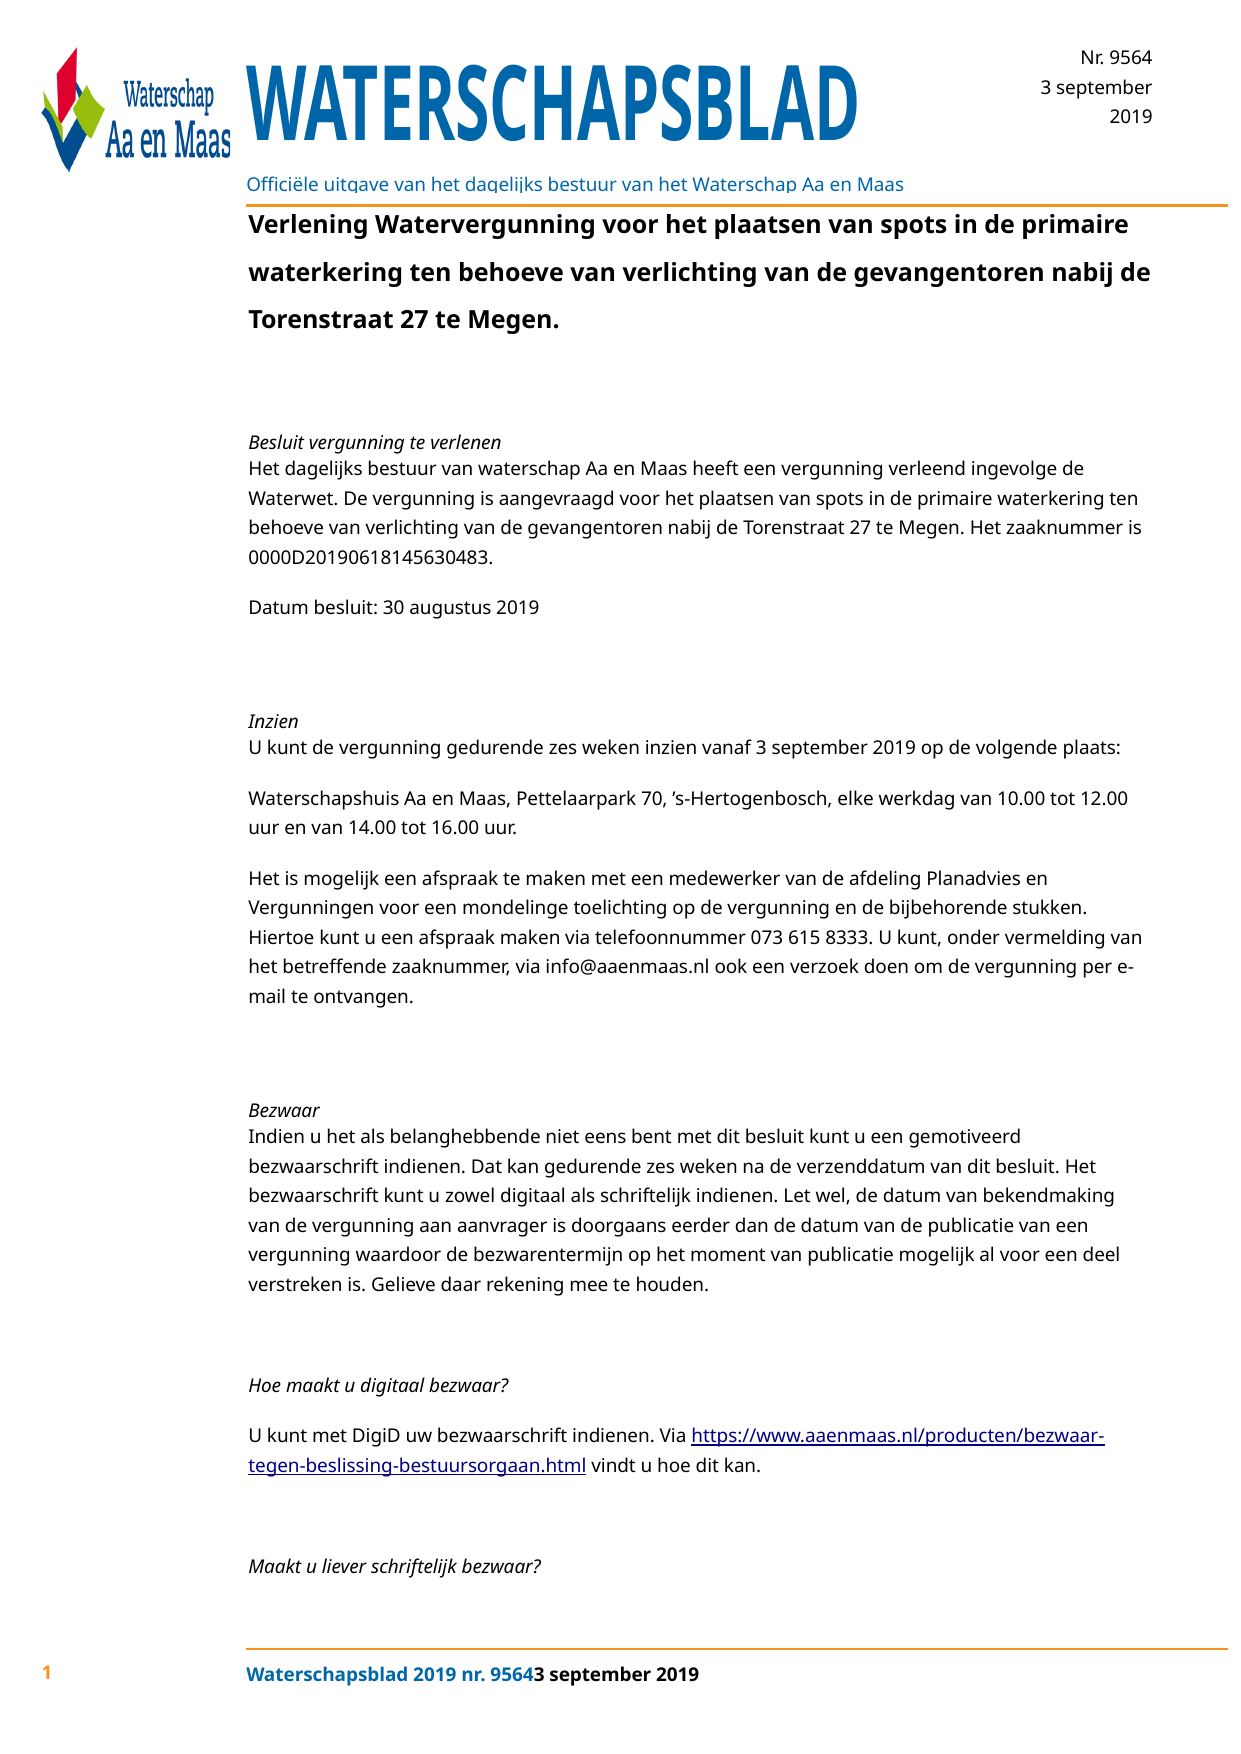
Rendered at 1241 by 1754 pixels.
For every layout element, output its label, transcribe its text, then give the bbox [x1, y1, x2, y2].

text Hoe maakt u digitaal bezwaar? [248, 1372, 1152, 1398]
text Besluit vergunning te verlenen [248, 429, 1152, 455]
text Het is mogelijk een afspraak te maken met een medewerker van de afdeling Planadvies en Vergunningen voor een mondelinge toelichting op de vergunning en de bijbehorende stukken. Hiertoe kunt u een afspraak maken via telefoonnummer 073 615 8333. U kunt, onder vermelding van het betreffende zaaknummer, via info@aaenmaas.nl ook een verzoek doen om de vergunning per e-mail te ontvangen. [248, 865, 1152, 1009]
text Waterschapshuis Aa en Maas, Pettelaarpark 70, ’s-Hertogenbosch, elke werkdag van 10.00 tot 12.00 uur en van 14.00 tot 16.00 uur. [248, 785, 1152, 840]
text Inzien [248, 709, 1152, 734]
text Maakt u liever schriftelijk bezwaar? [248, 1553, 1152, 1579]
text Het dagelijks bestuur van waterschap Aa en Maas heeft een vergunning verleend ingevolge de Waterwet. De vergunning is aangevraagd voor het plaatsen van spots in de primaire waterkering ten behoeve van verlichting van de gevangentoren nabij de Torenstraat 27 te Megen. Het zaaknummer is 0000D20190618145630483. [248, 455, 1152, 570]
text U kunt met DigiD uw bezwaarschrift indienen. Via https://www.aaenmaas.nl/producten/bezwaar-tegen-beslissing-bestuursorgaan.html vindt u hoe dit kan. [248, 1422, 1152, 1478]
text Indien u het als belanghebbende niet eens bent met dit besluit kunt u een gemotiveerd bezwaarschrift indienen. Dat kan gedurende zes weken na de verzenddatum van dit besluit. Het bezwaarschrift kunt u zowel digitaal als schriftelijk indienen. Let wel, de datum van bekendmaking van de vergunning aan aanvrager is doorgaans eerder dan de datum van de publicatie van een vergunning waardoor de bezwarentermijn op het moment van publicatie mogelijk al voor een deel verstreken is. Gelieve daar rekening mee te houden. [248, 1123, 1152, 1297]
text U kunt de vergunning gedurende zes weken inzien vanaf 3 september 2019 op de volgende plaats: [248, 734, 1152, 760]
text Datum besluit: 30 augustus 2019 [248, 594, 1152, 620]
picture [41, 47, 231, 172]
text Bezwaar [248, 1098, 1152, 1123]
text Verlening Watervergunning voor het plaatsen van spots in de primaire waterkering ten behoeve van verlichting van de gevangentoren nabij de Torenstraat 27 te Megen. [248, 207, 1152, 336]
